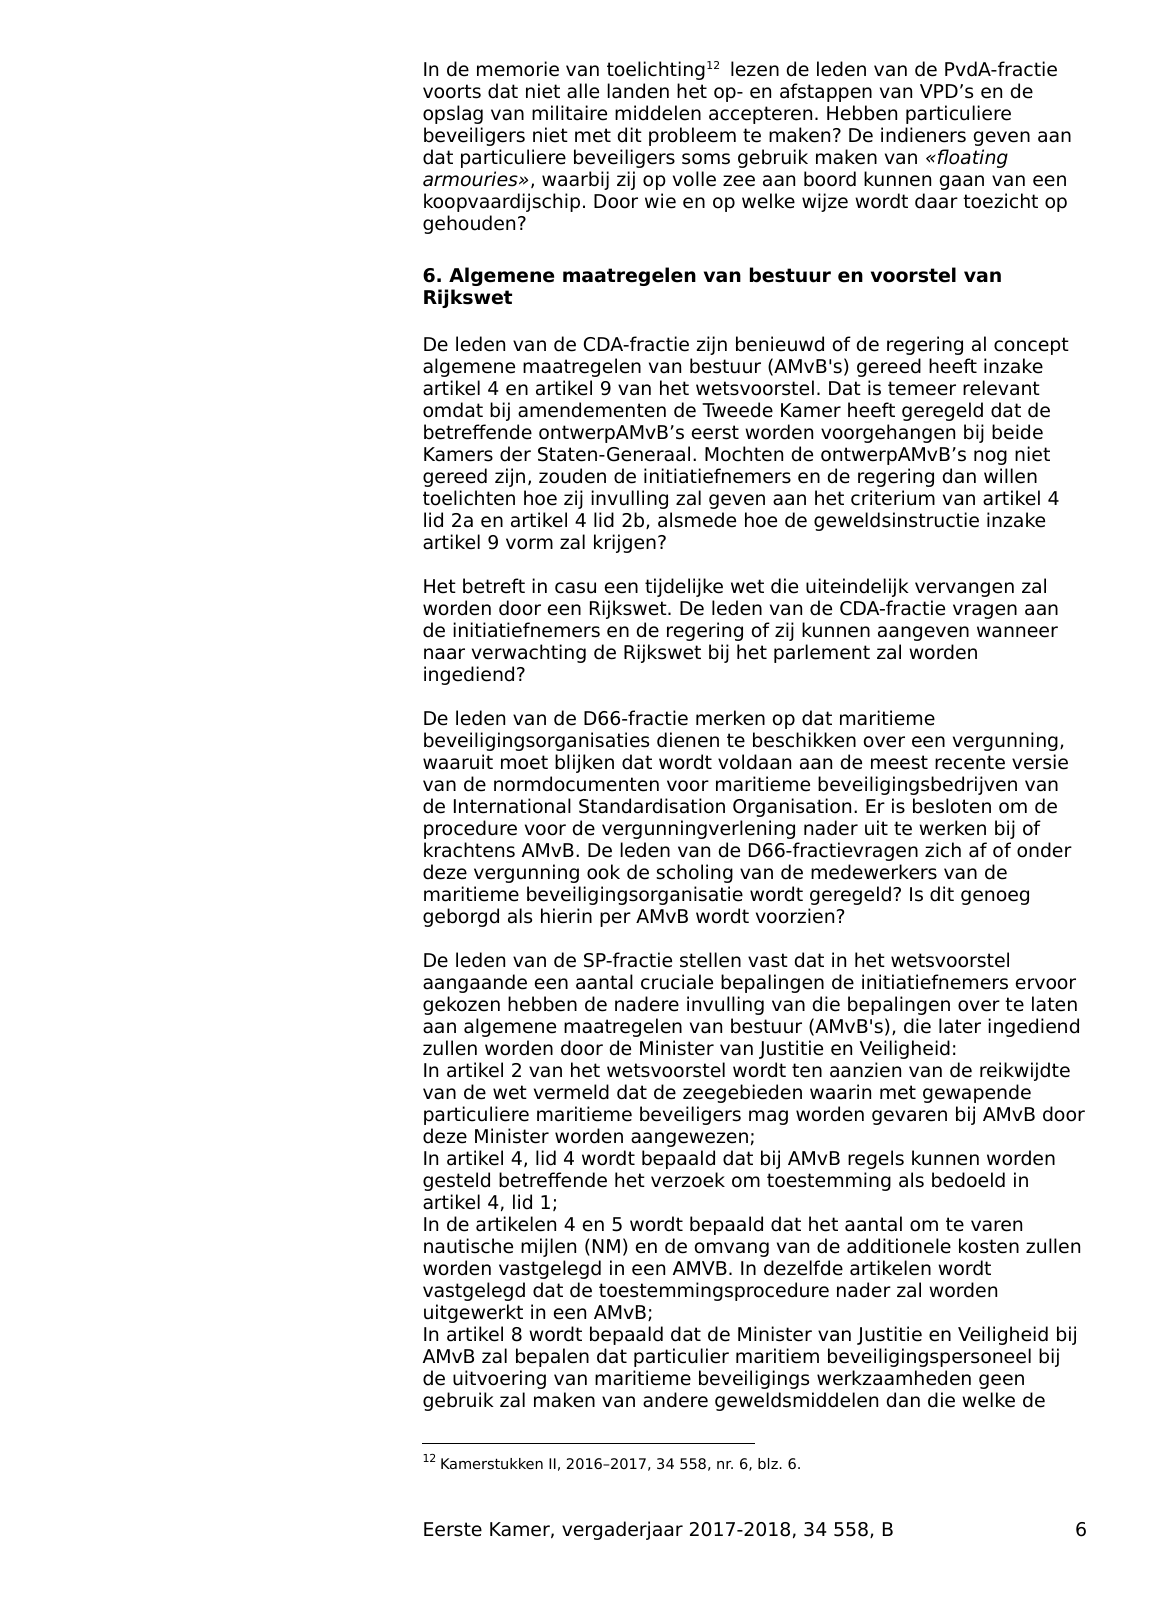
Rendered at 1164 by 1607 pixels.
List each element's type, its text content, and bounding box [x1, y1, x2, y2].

text In artikel 4, lid 4 wordt bepaald dat bij AMvB regels kunnen worden gesteld betreffende het verzoek om toestemming als bedoeld in artikel 4, lid 1; [422, 1148, 1087, 1214]
text In artikel 2 van het wetsvoorstel wordt ten aanzien van de reikwijdte van de wet vermeld dat de zeegebieden waarin met gewapende particuliere maritieme beveiligers mag worden gevaren bij AMvB door deze Minister worden aangewezen; [422, 1060, 1087, 1148]
text Het betreft in casu een tijdelijke wet die uiteindelijk vervangen zal worden door een Rijkswet. De leden van de CDA-fractie vragen aan de initiatiefnemers en de regering of zij kunnen aangeven wanneer naar verwachting de Rijkswet bij het parlement zal worden ingediend? [422, 576, 1087, 686]
text In de memorie van toelichting lezen de leden van de PvdA-fractie voorts dat niet alle landen het op- en afstappen van VPD’s en de opslag van militaire middelen accepteren. Hebben particuliere beveiligers niet met dit probleem te maken? De indieners geven aan dat particuliere beveiligers soms gebruik maken van «floating armouries», waarbij zij op volle zee aan boord kunnen gaan van een koopvaardijschip. Door wie en op welke wijze wordt daar toezicht op gehouden? [422, 59, 1087, 235]
text Kamerstukken II, 2016–2017, 34 558, nr. 6, blz. 6. [422, 1452, 1087, 1474]
text In de artikelen 4 en 5 wordt bepaald dat het aantal om te varen nautische mijlen (NM) en de omvang van de additionele kosten zullen worden vastgelegd in een AMVB. In dezelfde artikelen wordt vastgelegd dat de toestemmingsprocedure nader zal worden uitgewerkt in een AMvB; [422, 1214, 1087, 1323]
text De leden van de CDA-fractie zijn benieuwd of de regering al concept algemene maatregelen van bestuur (AMvB's) gereed heeft inzake artikel 4 en artikel 9 van het wetsvoorstel. Dat is temeer relevant omdat bij amendementen de Tweede Kamer heeft geregeld dat de betreffende ontwerpAMvB’s eerst worden voorgehangen bij beide Kamers der Staten-Generaal. Mochten de ontwerpAMvB’s nog niet gereed zijn, zouden de initiatiefnemers en de regering dan willen toelichten hoe zij invulling zal geven aan het criterium van artikel 4 lid 2a en artikel 4 lid 2b, alsmede hoe de geweldsinstructie inzake artikel 9 vorm zal krijgen? [422, 334, 1087, 554]
text In artikel 8 wordt bepaald dat de Minister van Justitie en Veiligheid bij AMvB zal bepalen dat particulier maritiem beveiligingspersoneel bij de uitvoering van maritieme beveiligings­ werkzaamheden geen gebruik zal maken van andere geweldsmiddelen dan die welke de [422, 1323, 1087, 1411]
text De leden van de SP-fractie stellen vast dat in het wetsvoorstel aangaande een aantal cruciale bepalingen de initiatiefnemers ervoor gekozen hebben de nadere invulling van die bepalingen over te laten aan algemene maatregelen van bestuur (AMvB's), die later ingediend zullen worden door de Minister van Justitie en Veiligheid: [422, 950, 1087, 1060]
text De leden van de D66-fractie merken op dat maritieme beveiligingsorganisaties dienen te beschikken over een vergunning, waaruit moet blijken dat wordt voldaan aan de meest recente versie van de normdocumenten voor maritieme beveiligingsbedrijven van de International Standardisation Organisation. Er is besloten om de procedure voor de vergunningverlening nader uit te werken bij of krachtens AMvB. De leden van de D66-fractievragen zich af of onder deze vergunning ook de scholing van de medewerkers van de maritieme beveiligingsorganisatie wordt geregeld? Is dit genoeg geborgd als hierin per AMvB wordt voorzien? [422, 708, 1087, 928]
subtitle 6. Algemene maatregelen van bestuur en voorstel van Rijkswet [422, 265, 1087, 309]
